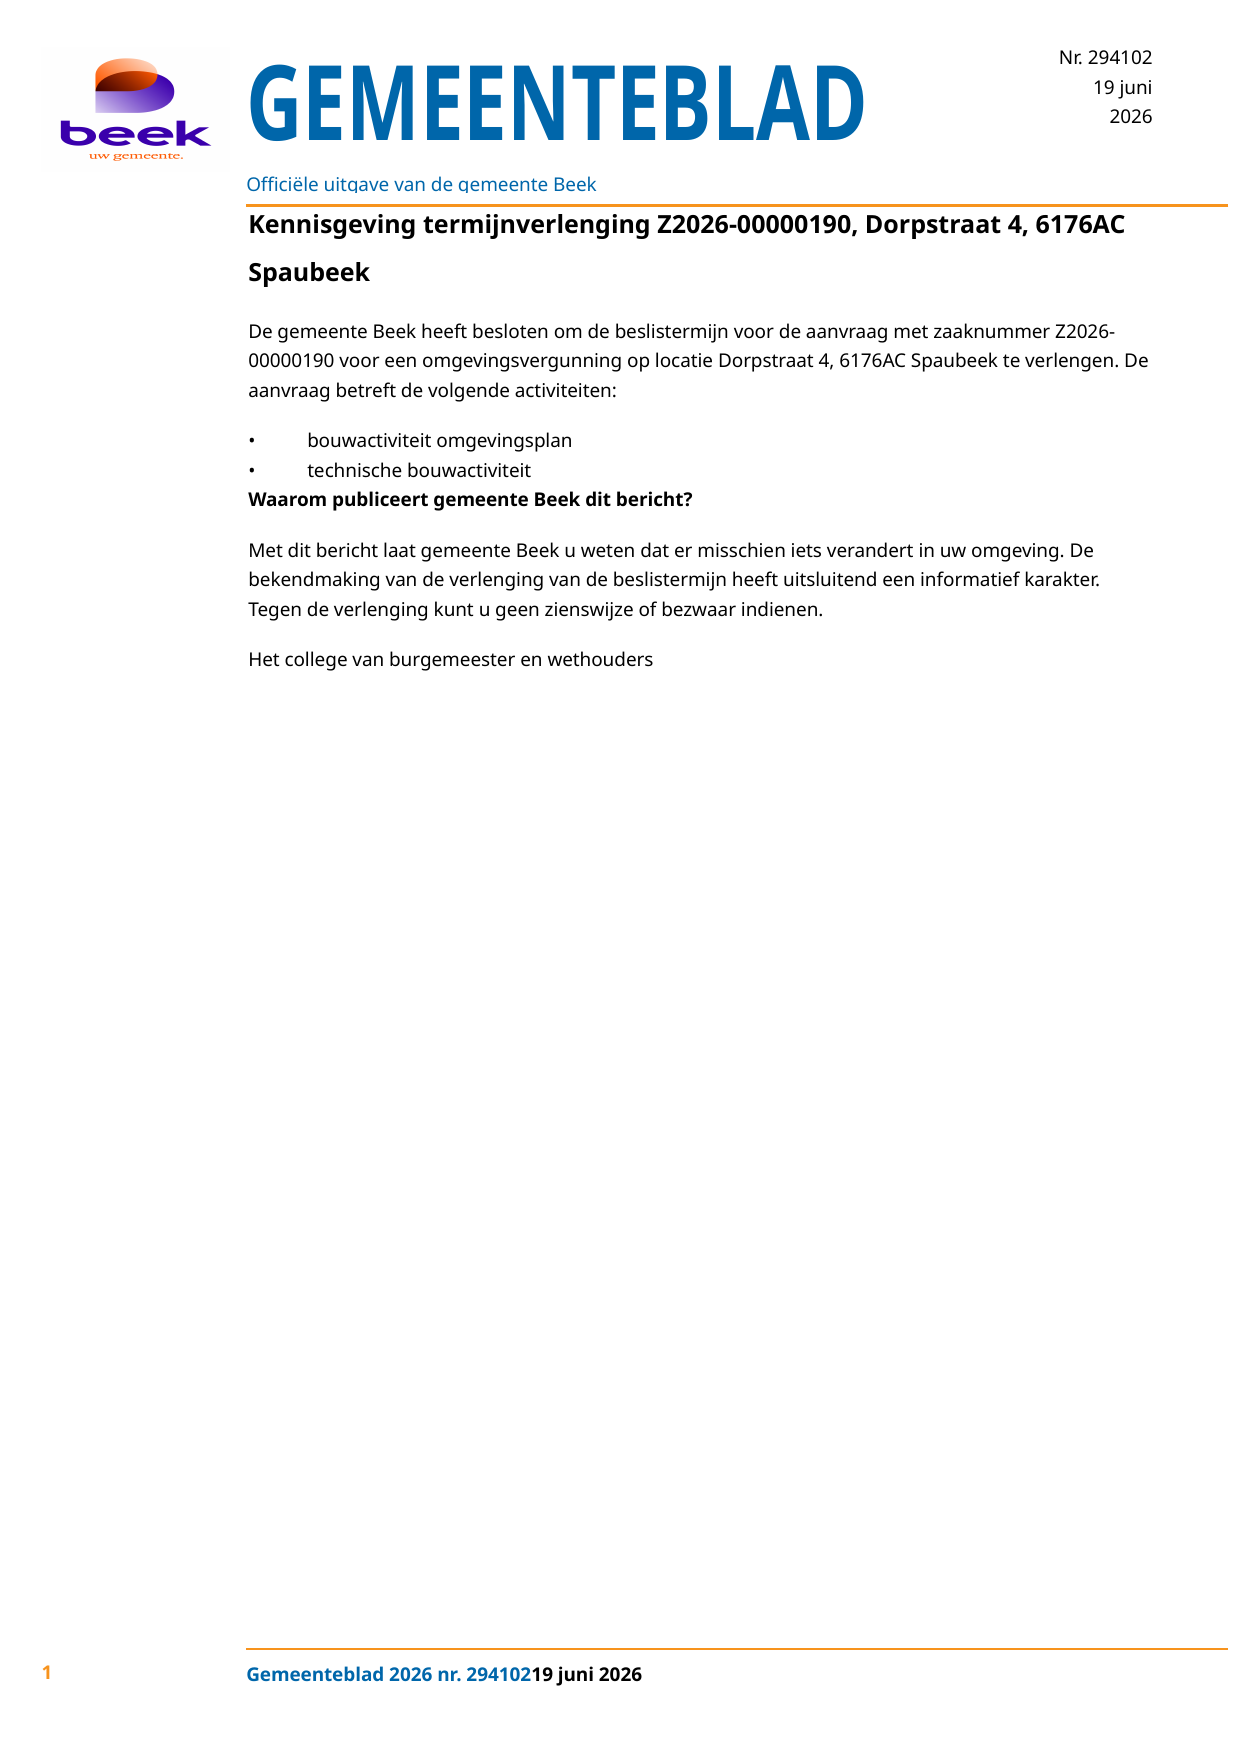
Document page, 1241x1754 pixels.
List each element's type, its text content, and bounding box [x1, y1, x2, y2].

list technische bouwactiviteit [248, 457, 1152, 483]
text Waarom publiceert gemeente Beek dit bericht? [248, 487, 1152, 512]
picture [41, 47, 231, 172]
text De gemeente Beek heeft besloten om de beslistermijn voor de aanvraag met zaaknummer Z2026-00000190 voor een omgevingsvergunning op locatie Dorpstraat 4, 6176AC Spaubeek te verlengen. De aanvraag betreft de volgende activiteiten: [248, 318, 1152, 403]
list bouwactiviteit omgevingsplan [248, 427, 1152, 453]
text Het college van burgemeester en wethouders [248, 647, 1152, 672]
text Met dit bericht laat gemeente Beek u weten dat er misschien iets verandert in uw omgeving. De bekendmaking van de verlenging van de beslistermijn heeft uitsluitend een informatief karakter. Tegen de verlenging kunt u geen zienswijze of bezwaar indienen. [248, 537, 1152, 622]
text Kennisgeving termijnverlenging Z2026-00000190, Dorpstraat 4, 6176AC Spaubeek [248, 207, 1152, 288]
